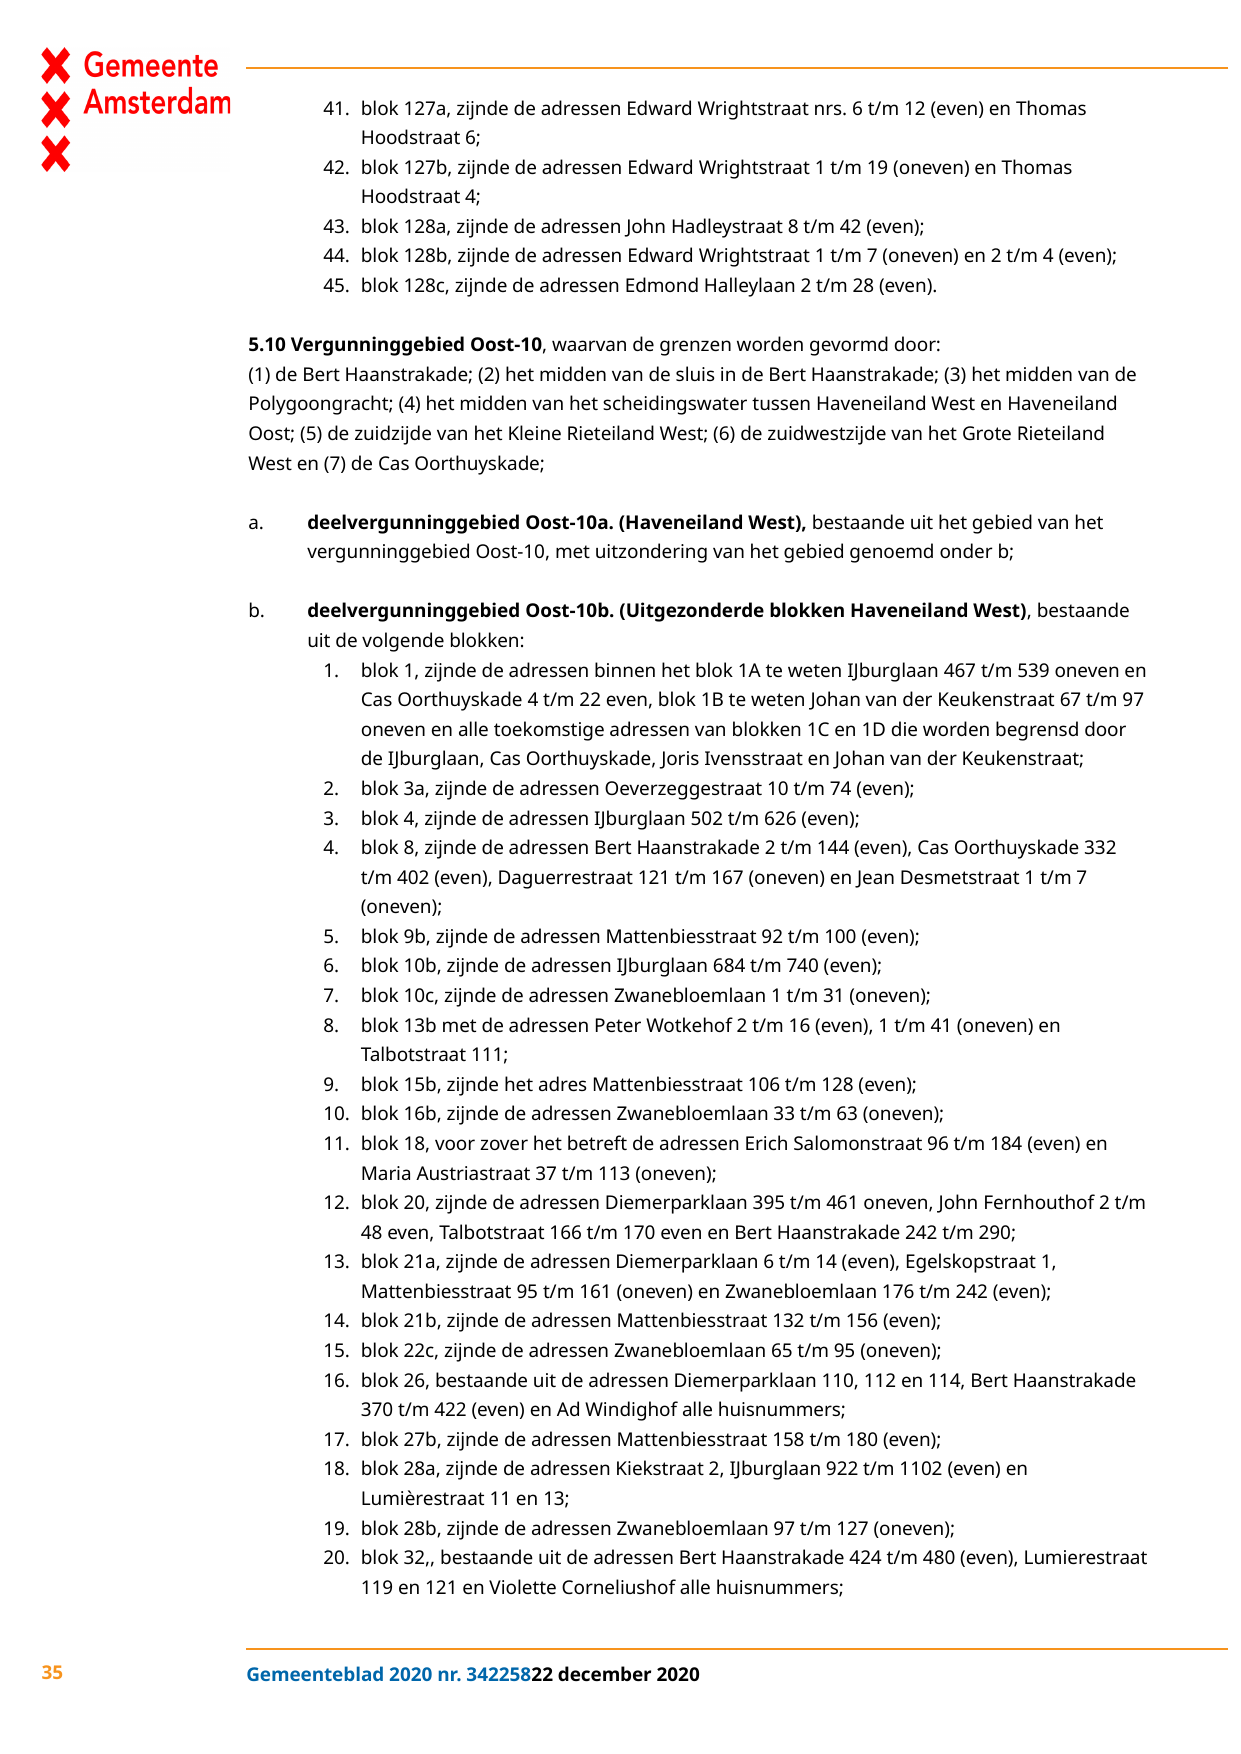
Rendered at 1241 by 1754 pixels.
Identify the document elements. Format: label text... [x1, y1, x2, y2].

list blok 128b, zijnde de adressen Edward Wrightstraat 1 t/m 7 (oneven) en 2 t/m 4 (even); [323, 243, 1152, 268]
list deelvergunninggebied Oost-10a. (Haveneiland West), bestaande uit het gebied van het vergunninggebied Oost-10, met uitzondering van het gebied genoemd onder b; [248, 509, 1152, 564]
picture [41, 47, 231, 172]
list blok 3a, zijnde de adressen Oeverzeggestraat 10 t/m 74 (even); [323, 775, 1152, 801]
list blok 16b, zijnde de adressen Zwanebloemlaan 33 t/m 63 (oneven); [323, 1101, 1152, 1126]
list blok 9b, zijnde de adressen Mattenbiesstraat 92 t/m 100 (even); [323, 923, 1152, 949]
list blok 27b, zijnde de adressen Mattenbiesstraat 158 t/m 180 (even); [323, 1426, 1152, 1452]
list blok 4, zijnde de adressen IJburglaan 502 t/m 626 (even); [323, 805, 1152, 831]
list blok 20, zijnde de adressen Diemerparklaan 395 t/m 461 oneven, John Fernhouthof 2 t/m 48 even, Talbotstraat 166 t/m 170 even en Bert Haanstrakade 242 t/m 290; [323, 1189, 1152, 1245]
list blok 127b, zijnde de adressen Edward Wrightstraat 1 t/m 19 (oneven) en Thomas Hoodstraat 4; [323, 154, 1152, 209]
list blok 13b met de adressen Peter Wotkehof 2 t/m 16 (even), 1 t/m 41 (oneven) en Talbotstraat 111; [323, 1012, 1152, 1067]
text 5.10 Vergunninggebied Oost-10, waarvan de grenzen worden gevormd door: [248, 331, 1152, 357]
list blok 128a, zijnde de adressen John Hadleystraat 8 t/m 42 (even); [323, 213, 1152, 239]
list blok 128c, zijnde de adressen Edmond Halleylaan 2 t/m 28 (even). [323, 272, 1152, 298]
list blok 28b, zijnde de adressen Zwanebloemlaan 97 t/m 127 (oneven); [323, 1515, 1152, 1541]
text (1) de Bert Haanstrakade; (2) het midden van de sluis in de Bert Haanstrakade; (3) het midden van de Polygoongracht; (4) het midden van het scheidingswater tussen Haveneiland West en Haveneiland Oost; (5) de zuidzijde van het Kleine Rieteiland West; (6) de zuidwestzijde van het Grote Rieteiland West en (7) de Cas Oorthuyskade; [248, 361, 1152, 476]
list blok 22c, zijnde de adressen Zwanebloemlaan 65 t/m 95 (oneven); [323, 1337, 1152, 1363]
list blok 15b, zijnde het adres Mattenbiesstraat 106 t/m 128 (even); [323, 1071, 1152, 1097]
list blok 26, bestaande uit de adressen Diemerparklaan 110, 112 en 114, Bert Haanstrakade 370 t/m 422 (even) en Ad Windighof alle huisnummers; [323, 1367, 1152, 1422]
list blok 32,, bestaande uit de adressen Bert Haanstrakade 424 t/m 480 (even), Lumierestraat 119 en 121 en Violette Corneliushof alle huisnummers; [323, 1544, 1152, 1600]
list deelvergunninggebied Oost-10b. (Uitgezonderde blokken Haveneiland West), bestaande uit de volgende blokken: [248, 598, 1152, 653]
list blok 21b, zijnde de adressen Mattenbiesstraat 132 t/m 156 (even); [323, 1308, 1152, 1333]
list blok 10b, zijnde de adressen IJburglaan 684 t/m 740 (even); [323, 953, 1152, 978]
list blok 10c, zijnde de adressen Zwanebloemlaan 1 t/m 31 (oneven); [323, 982, 1152, 1008]
list blok 8, zijnde de adressen Bert Haanstrakade 2 t/m 144 (even), Cas Oorthuyskade 332 t/m 402 (even), Daguerrestraat 121 t/m 167 (oneven) en Jean Desmetstraat 1 t/m 7 (oneven); [323, 834, 1152, 919]
list blok 127a, zijnde de adressen Edward Wrightstraat nrs. 6 t/m 12 (even) en Thomas Hoodstraat 6; [323, 95, 1152, 150]
list blok 21a, zijnde de adressen Diemerparklaan 6 t/m 14 (even), Egelskopstraat 1, Mattenbiesstraat 95 t/m 161 (oneven) en Zwanebloemlaan 176 t/m 242 (even); [323, 1248, 1152, 1304]
list blok 28a, zijnde de adressen Kiekstraat 2, IJburglaan 922 t/m 1102 (even) en Lumièrestraat 11 en 13; [323, 1456, 1152, 1511]
list blok 18, voor zover het betreft de adressen Erich Salomonstraat 96 t/m 184 (even) en Maria Austriastraat 37 t/m 113 (oneven); [323, 1130, 1152, 1186]
list blok 1, zijnde de adressen binnen het blok 1A te weten IJburglaan 467 t/m 539 oneven en Cas Oorthuyskade 4 t/m 22 even, blok 1B te weten Johan van der Keukenstraat 67 t/m 97 oneven en alle toekomstige adressen van blokken 1C en 1D die worden begrensd door de IJburglaan, Cas Oorthuyskade, Joris Ivensstraat en Johan van der Keukenstraat; [323, 657, 1152, 771]
